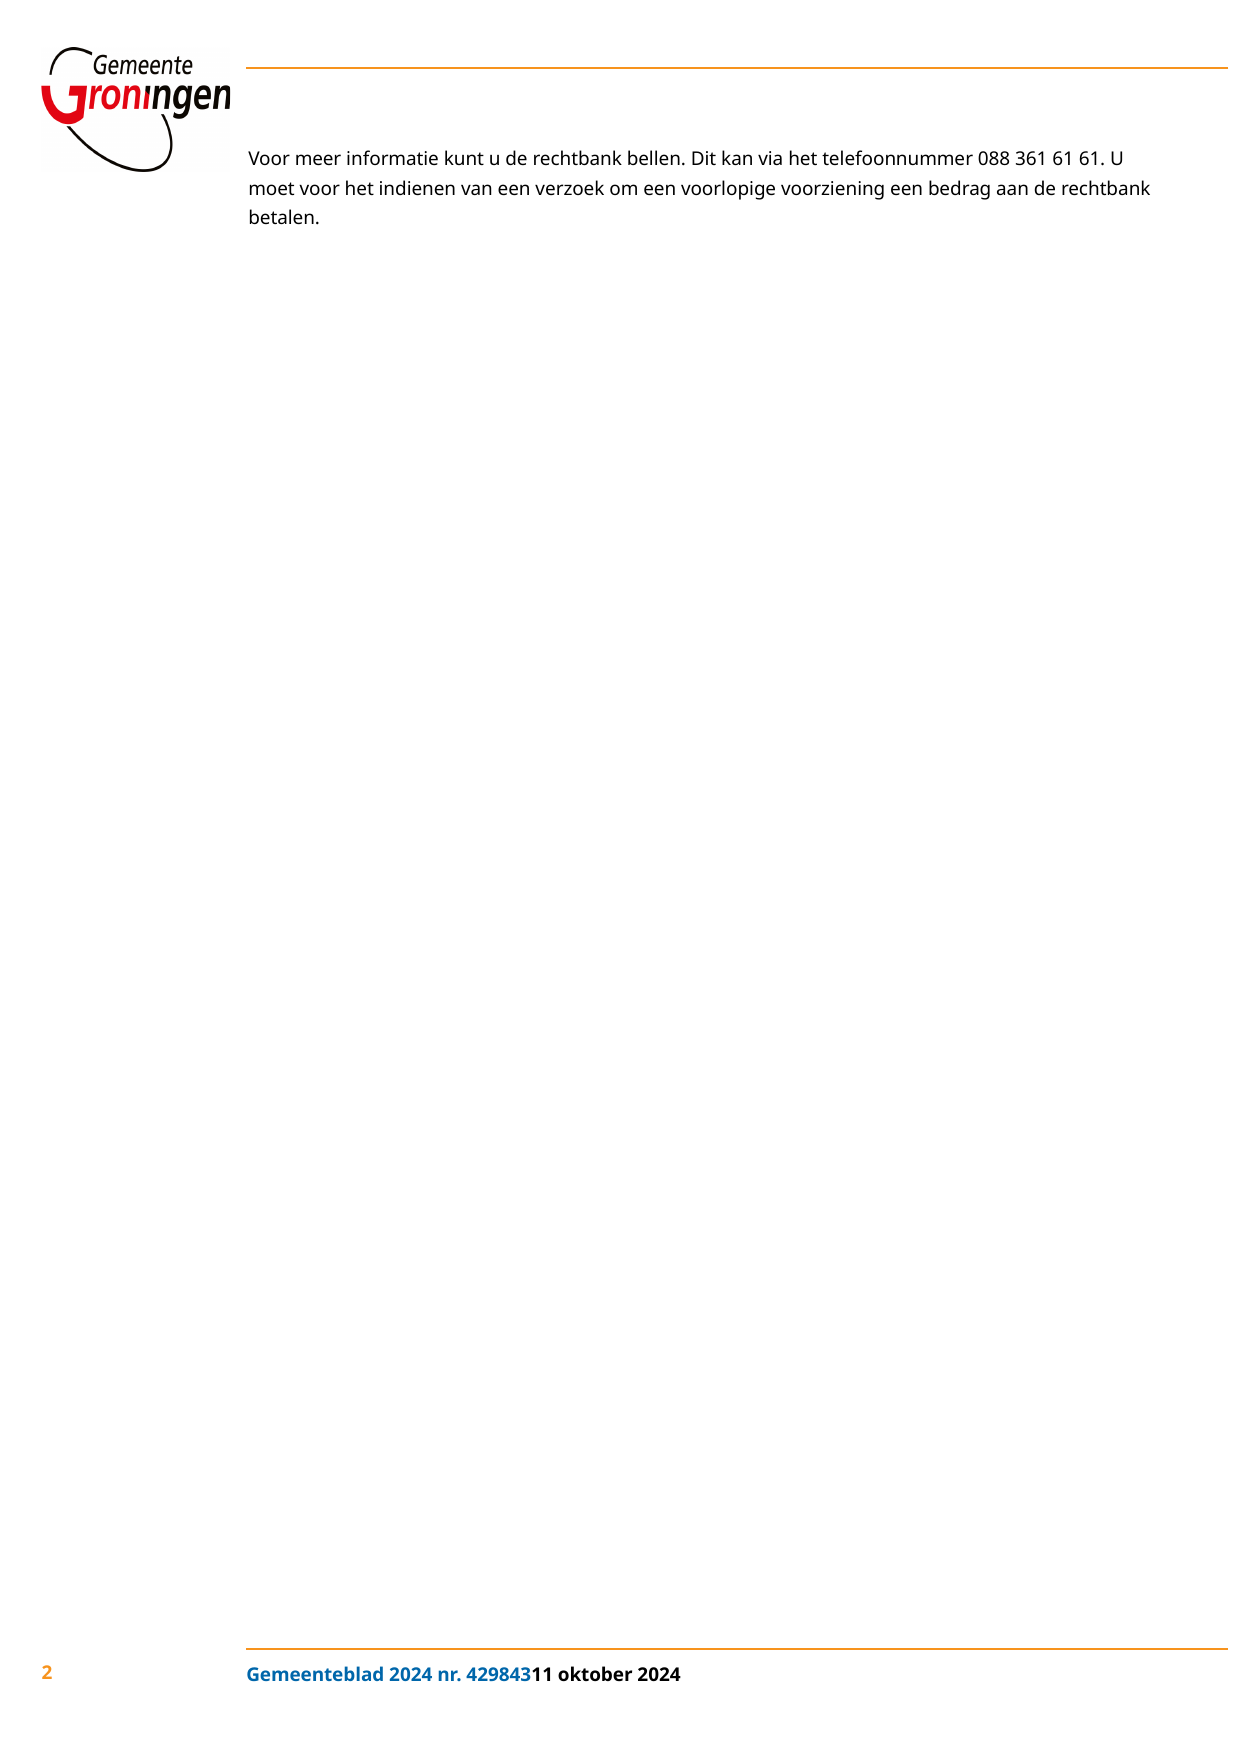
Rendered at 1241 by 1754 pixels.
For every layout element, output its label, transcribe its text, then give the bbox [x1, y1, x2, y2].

text Voor meer informatie kunt u de rechtbank bellen. Dit kan via het telefoonnummer 088 361 61 61. U moet voor het indienen van een verzoek om een voorlopige voorziening een bedrag aan de rechtbank betalen. [248, 145, 1152, 230]
picture [41, 47, 231, 172]
